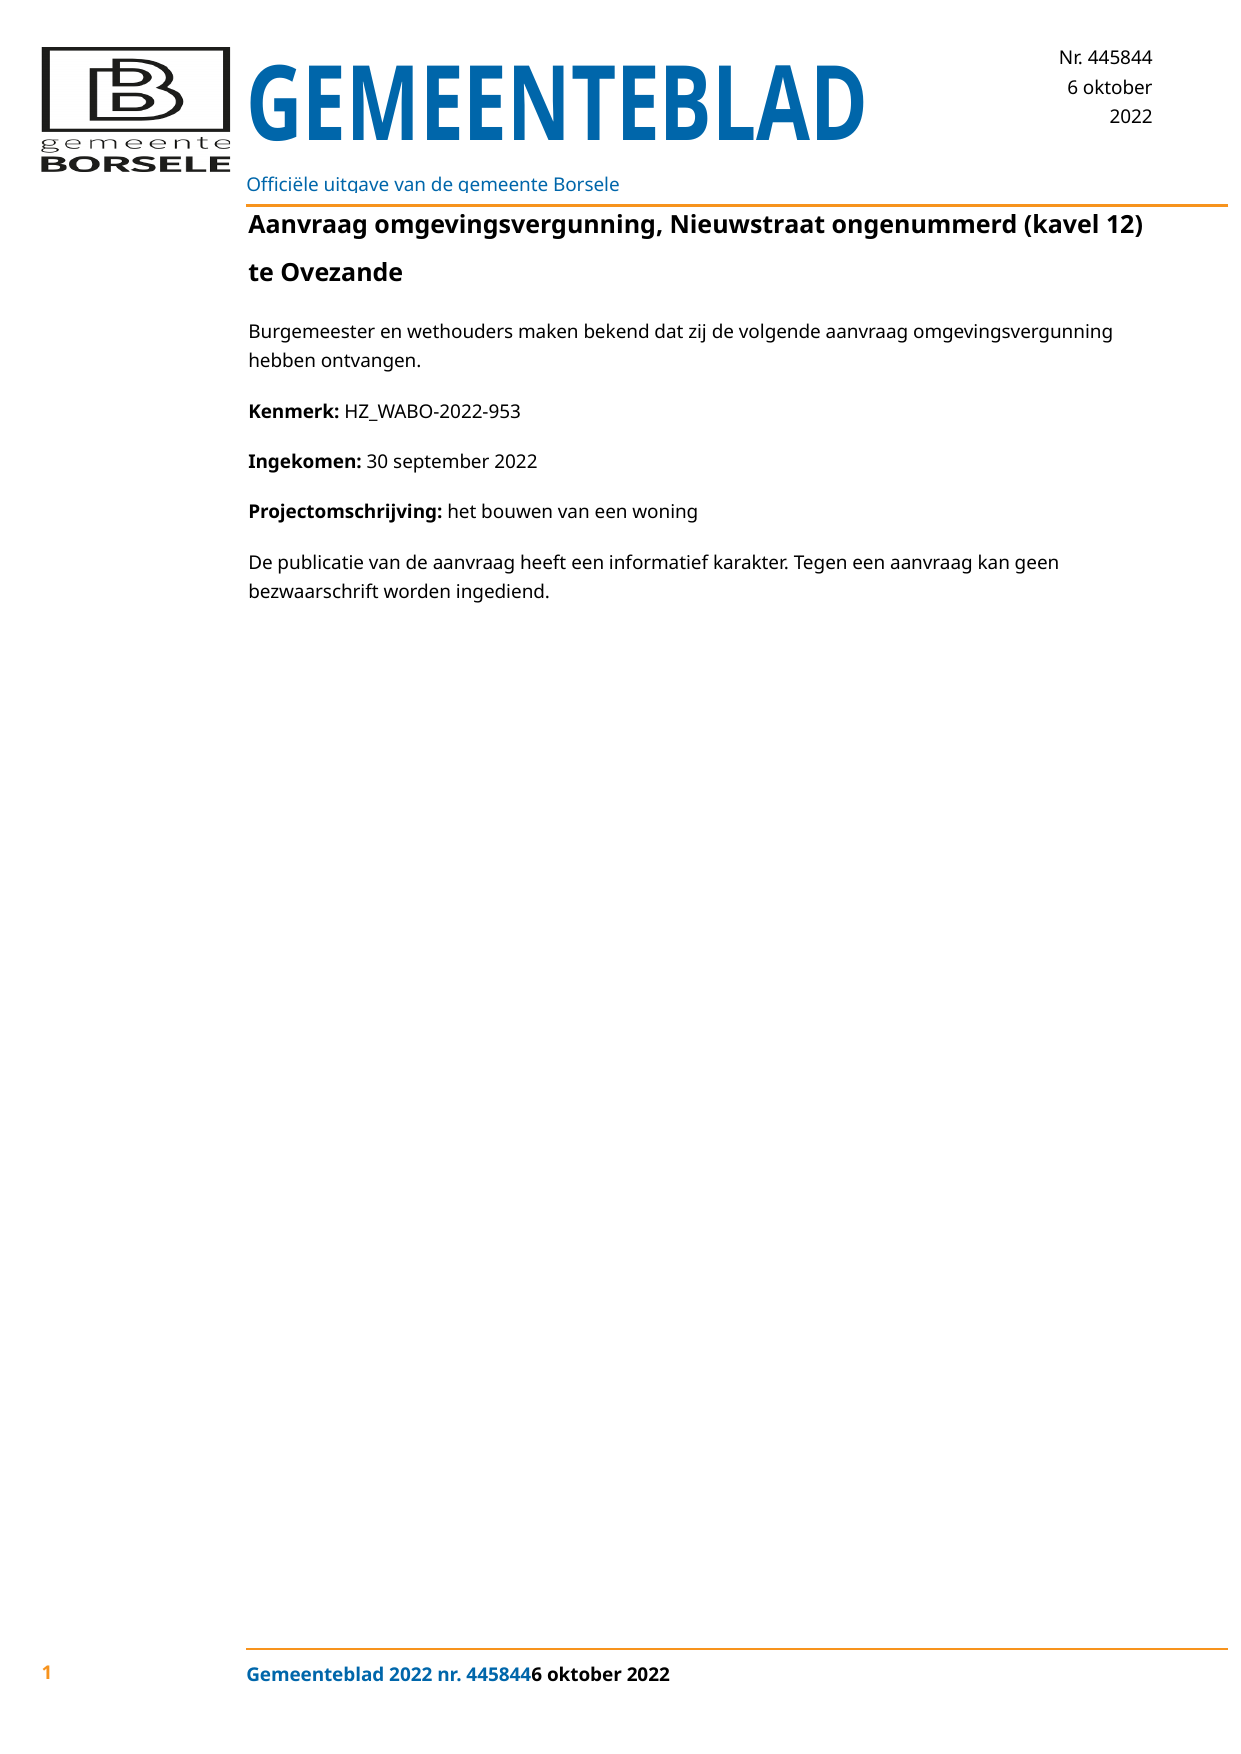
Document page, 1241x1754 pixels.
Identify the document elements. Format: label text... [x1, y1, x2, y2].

text Burgemeester en wethouders maken bekend dat zij de volgende aanvraag omgevingsvergunning hebben ontvangen. [248, 318, 1152, 373]
text Kenmerk: HZ_WABO-2022-953 [248, 398, 1152, 424]
picture [41, 47, 231, 172]
text Projectomschrijving: het bouwen van een woning [248, 499, 1152, 524]
text Aanvraag omgevingsvergunning, Nieuwstraat ongenummerd (kavel 12) te Ovezande [248, 207, 1152, 288]
text De publicatie van de aanvraag heeft een informatief karakter. Tegen een aanvraag kan geen bezwaarschrift worden ingediend. [248, 549, 1152, 604]
text Ingekomen: 30 september 2022 [248, 448, 1152, 474]
